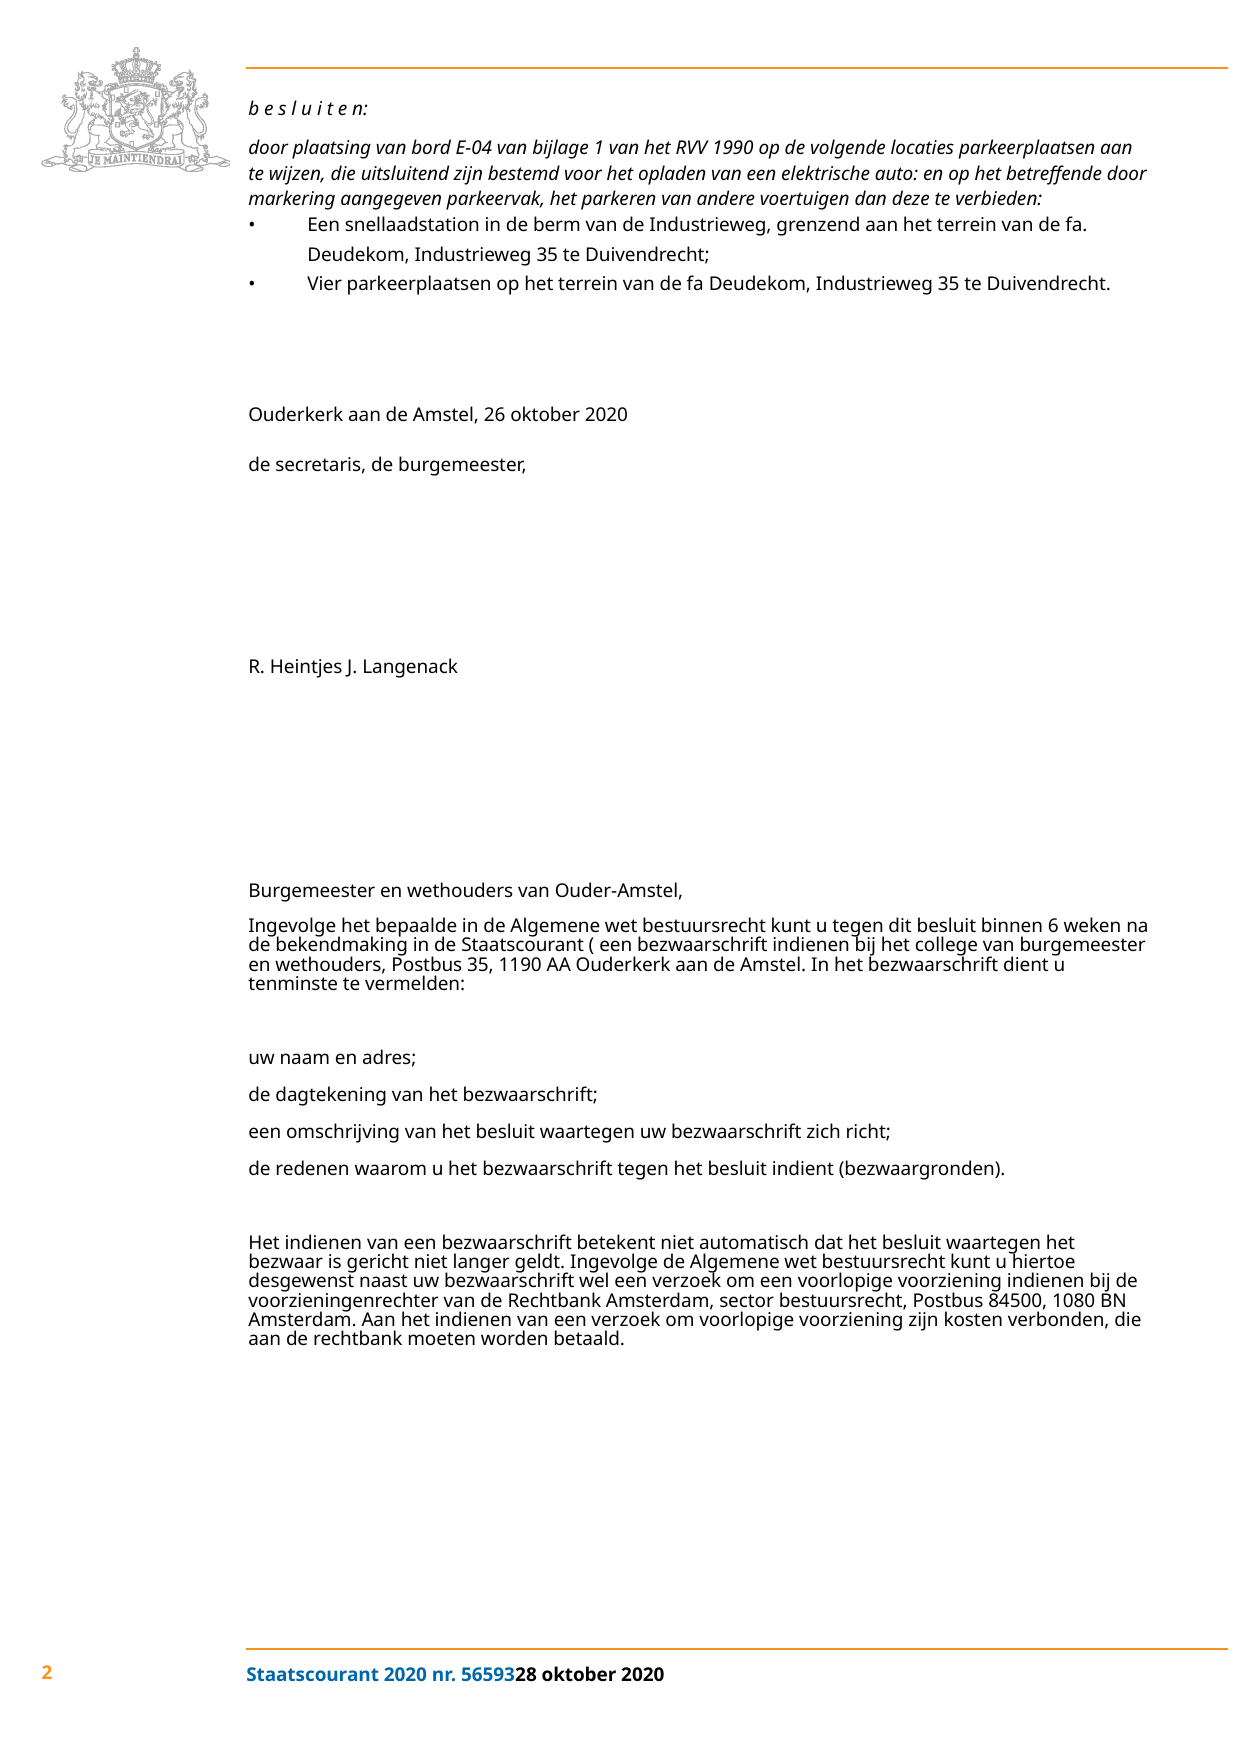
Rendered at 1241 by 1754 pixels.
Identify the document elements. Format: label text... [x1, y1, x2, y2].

picture [41, 47, 231, 172]
text uw naam en adres; [248, 1049, 1152, 1068]
text Het indienen van een bezwaarschrift betekent niet automatisch dat het besluit waartegen het bezwaar is gericht niet langer geldt. Ingevolge de Algemene wet bestuursrecht kunt u hiertoe desgewenst naast uw bezwaarschrift wel een verzoek om een voorlopige voorziening indienen bij de voorzieningenrechter van de Rechtbank Amsterdam, sector bestuursrecht, Postbus 84500, 1080 BN Amsterdam. Aan het indienen van een verzoek om voorlopige voorziening zijn kosten verbonden, die aan de rechtbank moeten worden betaald. [248, 1234, 1152, 1349]
text R. Heintjes J. Langenack [248, 653, 1152, 679]
text door plaatsing van bord E-04 van bijlage 1 van het RVV 1990 op de volgende locaties parkeerplaatsen aan te wijzen, die uitsluitend zijn bestemd voor het opladen van een elektrische auto: en op het betreffende door markering aangegeven parkeervak, het parkeren van andere voertuigen dan deze te verbieden: [248, 134, 1152, 211]
text de redenen waarom u het bezwaarschrift tegen het besluit indient (bezwaargronden). [248, 1160, 1152, 1179]
text een omschrijving van het besluit waartegen uw bezwaarschrift zich richt; [248, 1123, 1152, 1142]
text Ingevolge het bepaalde in de Algemene wet bestuursrecht kunt u tegen dit besluit binnen 6 weken na de bekendmaking in de Staatscourant ( een bezwaarschrift indienen bij het college van burgemeester en wethouders, Postbus 35, 1190 AA Ouderkerk aan de Amstel. In het bezwaarschrift dient u tenminste te vermelden: [248, 917, 1152, 994]
text de dagtekening van het bezwaarschrift; [248, 1086, 1152, 1105]
text b e s l u i t e n: [248, 95, 1152, 121]
list Een snellaadstation in de berm van de Industrieweg, grenzend aan het terrein van de fa. Deudekom, Industrieweg 35 te Duivendrecht; [248, 211, 1152, 267]
text de secretaris, de burgemeester, [248, 451, 1152, 477]
list Vier parkeerplaatsen op het terrein van de fa Deudekom, Industrieweg 35 te Duivendrecht. [248, 270, 1152, 296]
text Ouderkerk aan de Amstel, 26 oktober 2020 [248, 401, 1152, 427]
text Burgemeester en wethouders van Ouder-Amstel, [248, 878, 1152, 903]
